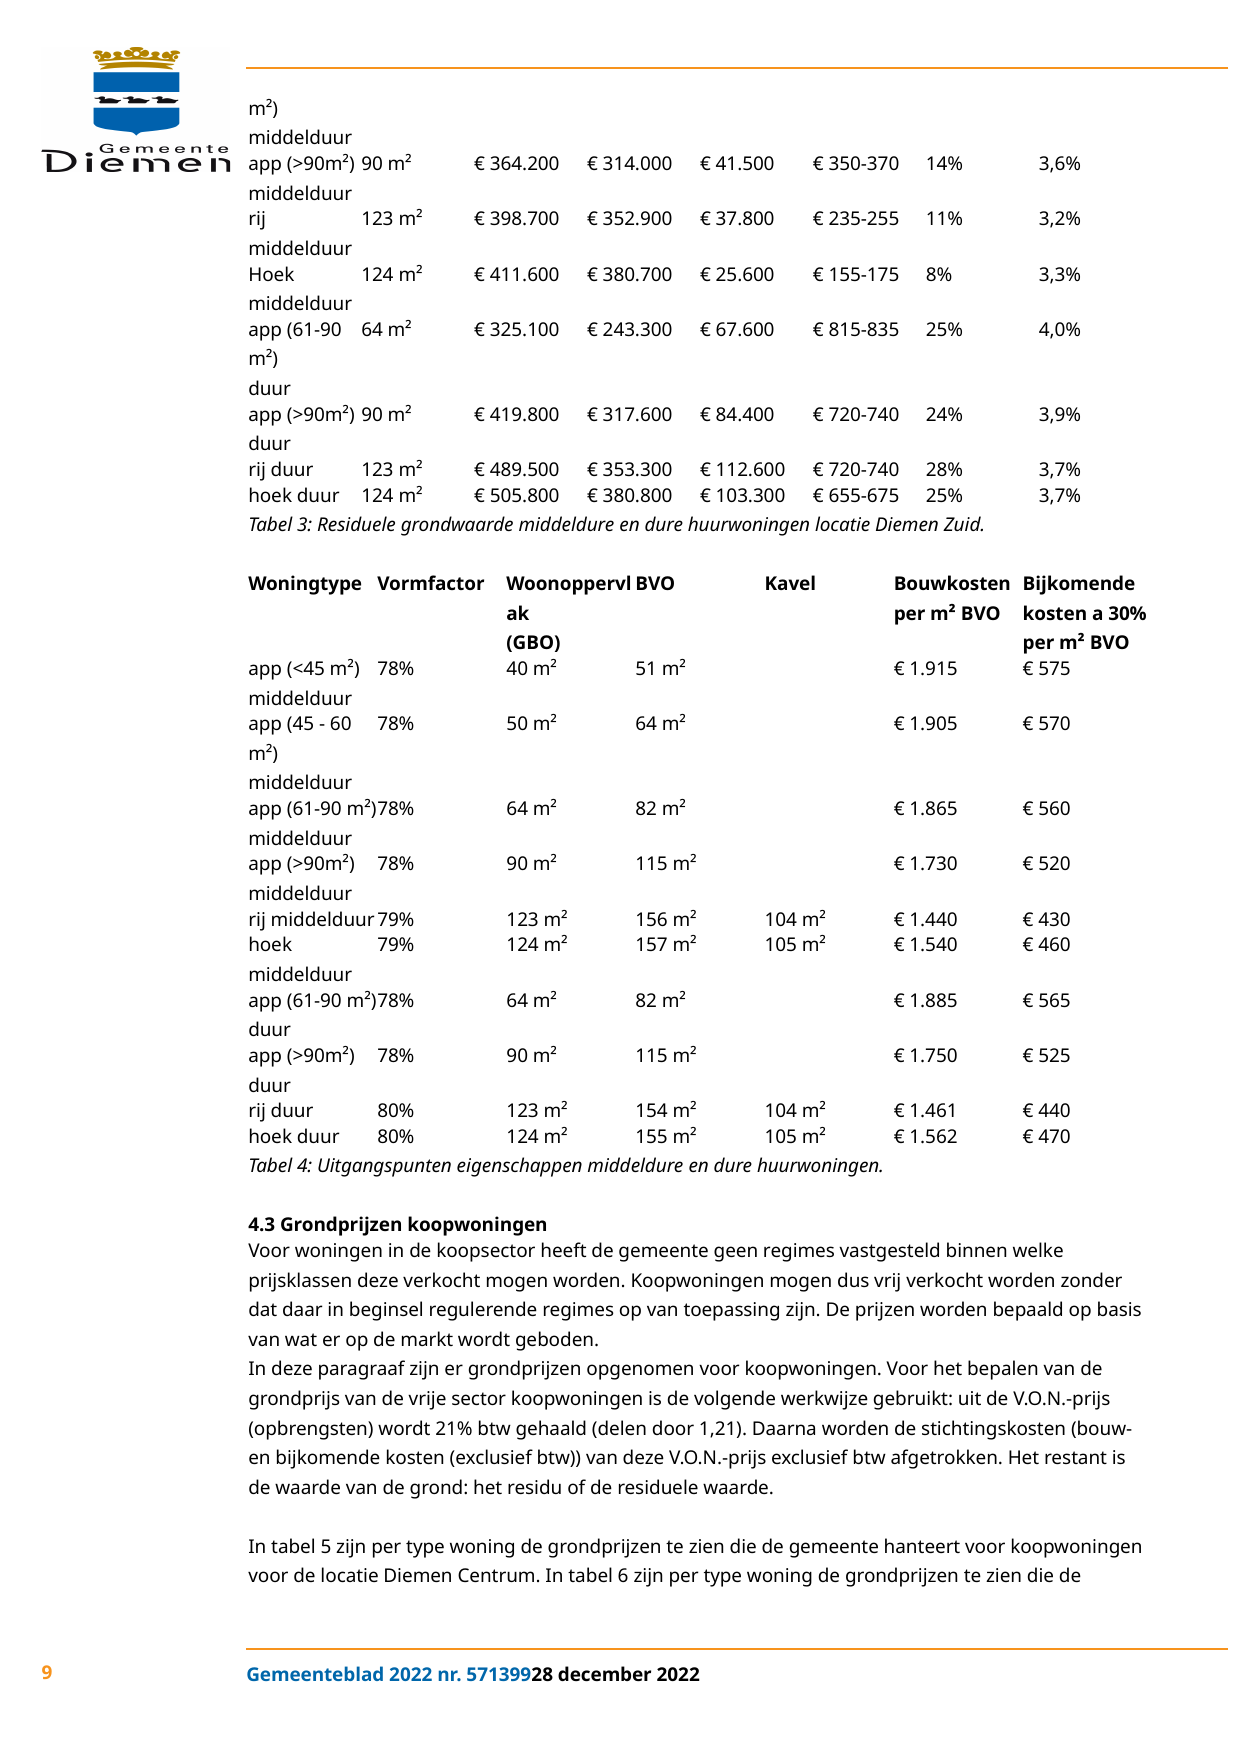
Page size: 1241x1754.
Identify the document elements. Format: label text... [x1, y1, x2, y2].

text Voor woningen in de koopsector heeft de gemeente geen regimes vastgesteld binnen welke prijsklassen deze verkocht mogen worden. Koopwoningen mogen dus vrij verkocht worden zonder dat daar in beginsel regulerende regimes op van toepassing zijn. De prijzen worden bepaald op basis van wat er op de markt wordt geboden. [248, 1237, 1152, 1352]
table_cell 82 m² [635, 987, 764, 1042]
table_cell 115 m² [635, 1042, 764, 1098]
table_cell [764, 851, 893, 906]
table_cell € 1.885 [894, 987, 1022, 1042]
table_cell 123 m² [361, 205, 474, 261]
table_cell [764, 655, 893, 710]
table_cell 79% [377, 932, 506, 987]
table_cell 82 m² [635, 795, 764, 851]
table_cell 123 m² [506, 906, 635, 932]
table_cell 4,0% [1039, 316, 1152, 401]
table_cell 3,6% [1039, 150, 1152, 205]
table_cell [474, 95, 587, 150]
table_cell € 67.600 [700, 316, 813, 401]
table_cell [361, 95, 474, 150]
table_cell hoek duur [248, 1123, 377, 1149]
table_cell 124 m² [361, 261, 474, 316]
table_cell € 352.900 [587, 205, 700, 261]
table_cell € 1.730 [894, 851, 1022, 906]
table_cell € 720-740 [813, 456, 926, 482]
table_cell € 37.800 [700, 205, 813, 261]
table_cell € 1.540 [894, 932, 1022, 987]
table_cell € 520 [1023, 851, 1152, 906]
table_cell € 440 [1023, 1098, 1152, 1123]
table_header Bijkomende kosten a 30% per m² BVO [1023, 570, 1152, 655]
table_cell € 505.800 [474, 482, 587, 508]
table_cell € 720-740 [813, 401, 926, 456]
table_cell app (61-90 m²) middelduur [248, 795, 377, 851]
table_cell € 84.400 [700, 401, 813, 456]
table_cell 24% [926, 401, 1038, 456]
table_cell € 112.600 [700, 456, 813, 482]
text 4.3 Grondprijzen koopwoningen [248, 1211, 1152, 1237]
table_cell rij middelduur [248, 205, 361, 261]
table_cell € 325.100 [474, 316, 587, 401]
table_cell 51 m² [635, 655, 764, 710]
table_cell 90 m² [506, 851, 635, 906]
table_header Woonoppervlak (GBO) [506, 570, 635, 655]
table_cell € 235-255 [813, 205, 926, 261]
table_cell app (>90m²) duur [248, 401, 361, 456]
table_cell 155 m² [635, 1123, 764, 1149]
table_cell app (45 - 60 m²) middelduur [248, 710, 377, 795]
table_cell [764, 987, 893, 1042]
table_cell 104 m² [764, 1098, 893, 1123]
table_cell 124 m² [361, 482, 474, 508]
table_cell rij duur [248, 1098, 377, 1123]
picture [41, 47, 231, 172]
table_cell 79% [377, 906, 506, 932]
table_cell 80% [377, 1123, 506, 1149]
table_cell € 380.800 [587, 482, 700, 508]
table_cell app (>90m²) middelduur [248, 851, 377, 906]
table_cell 105 m² [764, 932, 893, 987]
table_cell € 655-675 [813, 482, 926, 508]
table_cell 90 m² [361, 150, 474, 205]
table_cell 64 m² [361, 316, 474, 401]
table_cell 156 m² [635, 906, 764, 932]
table_cell € 470 [1023, 1123, 1152, 1149]
table_cell hoek duur [248, 482, 361, 508]
table_cell 154 m² [635, 1098, 764, 1123]
table_cell [700, 95, 813, 150]
text Tabel 3: Residuele grondwaarde middeldure en dure huurwoningen locatie Diemen Zuid. [248, 511, 1152, 537]
table_cell [1039, 95, 1152, 150]
table_cell € 1.915 [894, 655, 1022, 710]
table_cell € 489.500 [474, 456, 587, 482]
table_cell € 398.700 [474, 205, 587, 261]
table_cell € 314.000 [587, 150, 700, 205]
table_cell 123 m² [506, 1098, 635, 1123]
table_cell € 1.562 [894, 1123, 1022, 1149]
table_header Bouwkosten per m² BVO [894, 570, 1022, 655]
table_cell € 25.600 [700, 261, 813, 316]
table_cell [764, 795, 893, 851]
table_cell € 1.440 [894, 906, 1022, 932]
table_cell 3,2% [1039, 205, 1152, 261]
table_cell € 565 [1023, 987, 1152, 1042]
table_cell € 460 [1023, 932, 1152, 987]
table_cell € 419.800 [474, 401, 587, 456]
table_cell hoek middelduur [248, 932, 377, 987]
table_cell € 155-175 [813, 261, 926, 316]
table_cell 64 m² [506, 987, 635, 1042]
table_cell 78% [377, 710, 506, 795]
text Tabel 4: Uitgangspunten eigenschappen middeldure en dure huurwoningen. [248, 1152, 1152, 1178]
text In tabel 5 zijn per type woning de grondprijzen te zien die de gemeente hanteert voor koopwoningen voor de locatie Diemen Centrum. In tabel 6 zijn per type woning de grondprijzen te zien die de [248, 1533, 1152, 1588]
table_cell € 353.300 [587, 456, 700, 482]
table_cell 3,7% [1039, 482, 1152, 508]
table_cell 50 m² [506, 710, 635, 795]
table_cell € 243.300 [587, 316, 700, 401]
table_cell app (>90m²) duur [248, 1042, 377, 1098]
table_cell € 103.300 [700, 482, 813, 508]
table_cell 123 m² [361, 456, 474, 482]
table_cell 90 m² [361, 401, 474, 456]
table_cell 3,9% [1039, 401, 1152, 456]
table_cell rij middelduur [248, 906, 377, 932]
text In deze paragraaf zijn er grondprijzen opgenomen voor koopwoningen. Voor het bepalen van de grondprijs van de vrije sector koopwoningen is de volgende werkwijze gebruikt: uit de V.O.N.-prijs (opbrengsten) wordt 21% btw gehaald (delen door 1,21). Daarna worden de stichtingskosten (bouw- en bijkomende kosten (exclusief btw)) van deze V.O.N.-prijs exclusief btw afgetrokken. Het restant is de waarde van de grond: het residu of de residuele waarde. [248, 1356, 1152, 1499]
table_cell 64 m² [506, 795, 635, 851]
table_header Kavel [764, 570, 893, 655]
table_cell € 380.700 [587, 261, 700, 316]
table_cell € 1.750 [894, 1042, 1022, 1098]
table_cell [813, 95, 926, 150]
table_cell € 41.500 [700, 150, 813, 205]
table_cell 8% [926, 261, 1038, 316]
table_cell € 364.200 [474, 150, 587, 205]
table_cell € 411.600 [474, 261, 587, 316]
table_cell [587, 95, 700, 150]
table_cell € 815-835 [813, 316, 926, 401]
table_cell 78% [377, 1042, 506, 1098]
table_cell m²) middelduur [248, 95, 361, 150]
table_cell € 1.461 [894, 1098, 1022, 1123]
table_cell 25% [926, 482, 1038, 508]
table_cell app (>90m²) middelduur [248, 150, 361, 205]
table_cell 90 m² [506, 1042, 635, 1098]
table_cell 115 m² [635, 851, 764, 906]
table_cell 40 m² [506, 655, 635, 710]
table_cell 78% [377, 987, 506, 1042]
table_cell 28% [926, 456, 1038, 482]
table_cell [764, 1042, 893, 1098]
table_cell 11% [926, 205, 1038, 261]
table_cell 104 m² [764, 906, 893, 932]
table_cell 157 m² [635, 932, 764, 987]
table_cell 14% [926, 150, 1038, 205]
table_header BVO [635, 570, 764, 655]
table_cell 78% [377, 655, 506, 710]
table_cell 78% [377, 795, 506, 851]
table_cell 25% [926, 316, 1038, 401]
table_cell rij duur [248, 456, 361, 482]
table_cell 3,7% [1039, 456, 1152, 482]
table_cell € 350-370 [813, 150, 926, 205]
table_cell € 430 [1023, 906, 1152, 932]
table_cell app (61-90 m²) duur [248, 987, 377, 1042]
table_cell € 570 [1023, 710, 1152, 795]
table_cell € 317.600 [587, 401, 700, 456]
table_cell 78% [377, 851, 506, 906]
table_cell Hoek middelduur [248, 261, 361, 316]
table_cell 80% [377, 1098, 506, 1123]
table_cell [764, 710, 893, 795]
table_cell app (61-90 m²) duur [248, 316, 361, 401]
table_cell 124 m² [506, 932, 635, 987]
table_cell € 575 [1023, 655, 1152, 710]
table_cell 3,3% [1039, 261, 1152, 316]
table_cell € 525 [1023, 1042, 1152, 1098]
table_cell € 1.905 [894, 710, 1022, 795]
table_cell app (<45 m²) middelduur [248, 655, 377, 710]
table_cell 64 m² [635, 710, 764, 795]
table_cell € 560 [1023, 795, 1152, 851]
table_cell € 1.865 [894, 795, 1022, 851]
table_header Woningtype [248, 570, 377, 655]
table_header Vormfactor [377, 570, 506, 655]
table_cell 105 m² [764, 1123, 893, 1149]
table_cell 124 m² [506, 1123, 635, 1149]
table_cell [926, 95, 1038, 150]
